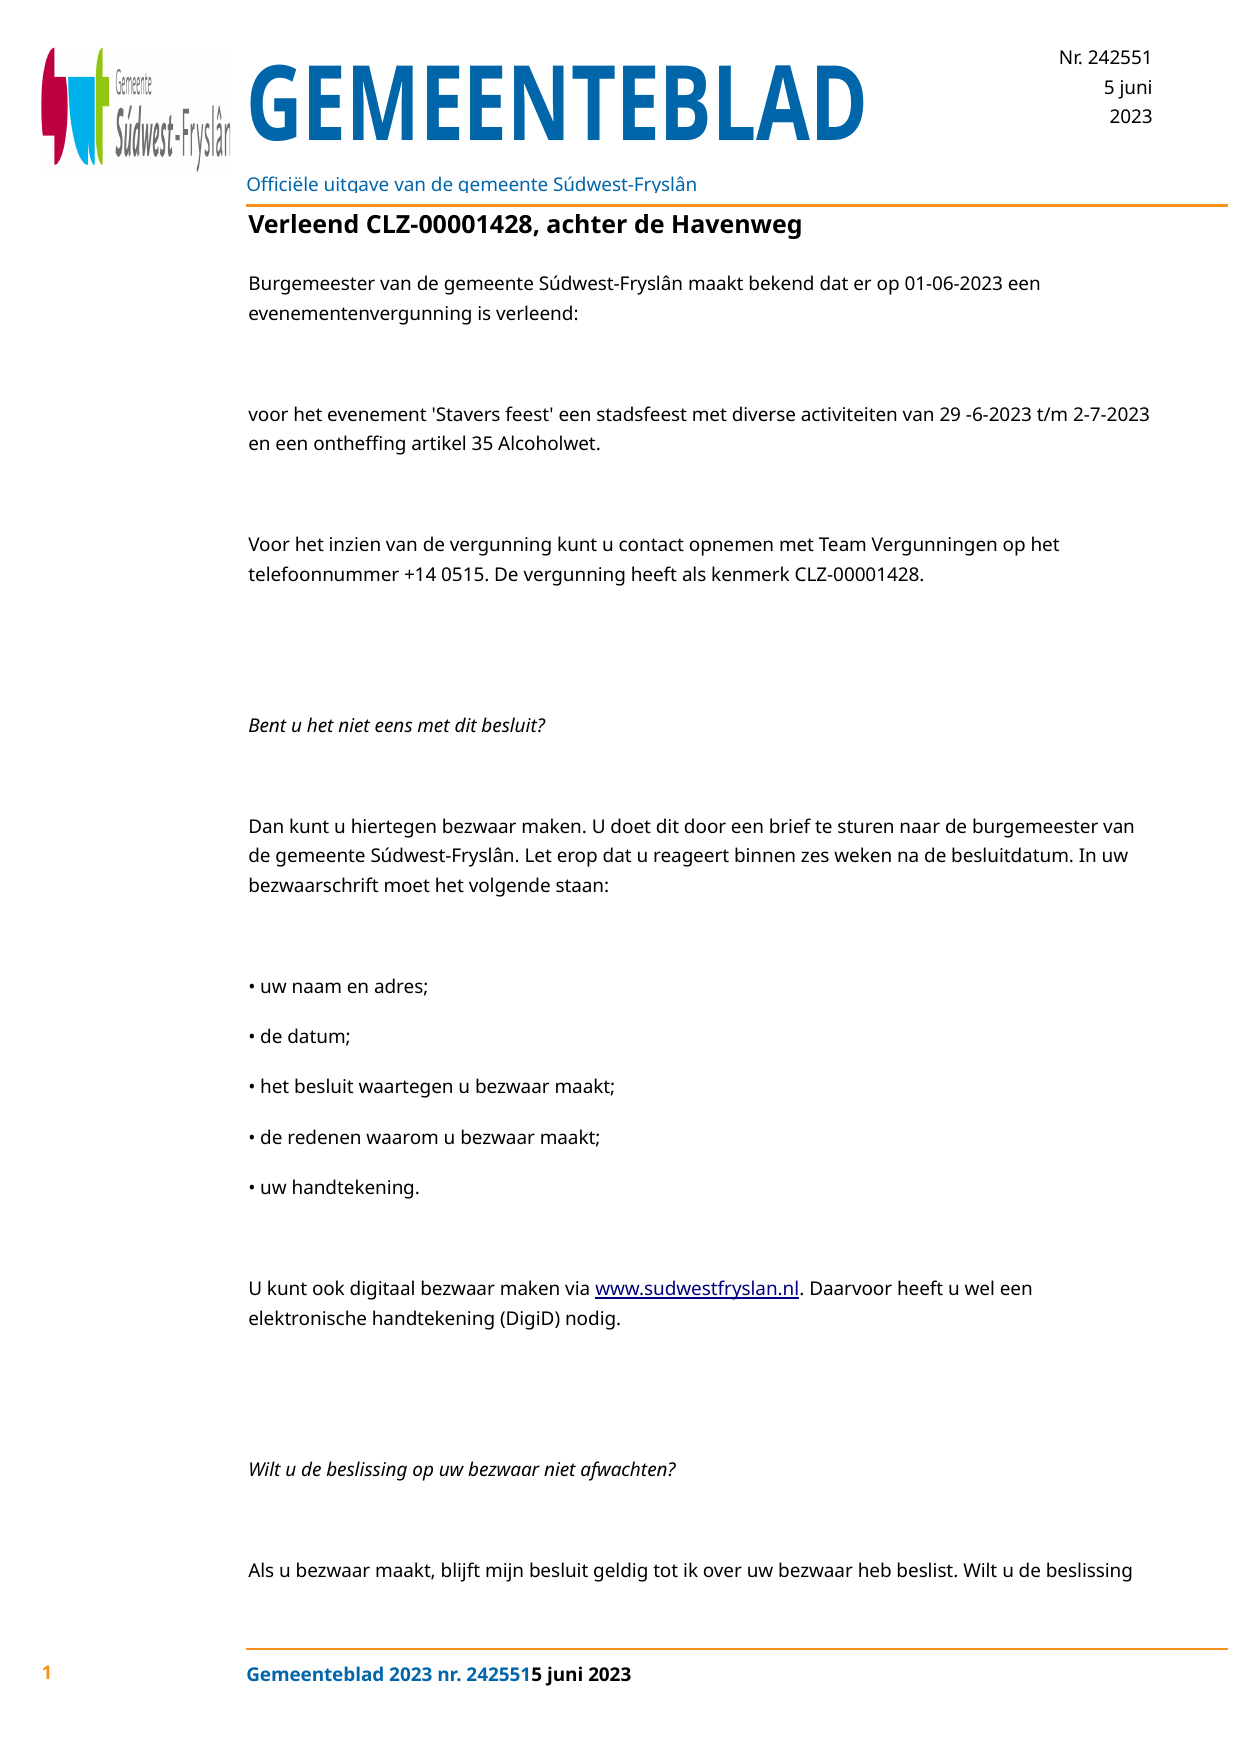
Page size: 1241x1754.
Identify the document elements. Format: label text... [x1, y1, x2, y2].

text • uw naam en adres; [248, 973, 1152, 998]
text • de redenen waarom u bezwaar maakt; [248, 1124, 1152, 1150]
text Verleend CLZ-00001428, achter de Havenweg [248, 207, 1152, 241]
text U kunt ook digitaal bezwaar maken via www.sudwestfryslan.nl. Daarvoor heeft u wel een elektronische handtekening (DigiD) nodig. [248, 1275, 1152, 1331]
text voor het evenement 'Stavers feest' een stadsfeest met diverse activiteiten van 29 -6-2023 t/m 2-7-2023 en een ontheffing artikel 35 Alcoholwet. [248, 401, 1152, 456]
text • de datum; [248, 1023, 1152, 1049]
text Als u bezwaar maakt, blijft mijn besluit geldig tot ik over uw bezwaar heb beslist. Wilt u de beslissing [248, 1557, 1152, 1583]
picture [41, 47, 231, 172]
text Bent u het niet eens met dit besluit? [248, 712, 1152, 738]
text • uw handtekening. [248, 1174, 1152, 1200]
text • het besluit waartegen u bezwaar maakt; [248, 1074, 1152, 1099]
text Wilt u de beslissing op uw bezwaar niet afwachten? [248, 1456, 1152, 1482]
text Burgemeester van de gemeente Súdwest-Fryslân maakt bekend dat er op 01-06-2023 een evenementenvergunning is verleend: [248, 270, 1152, 326]
text Dan kunt u hiertegen bezwaar maken. U doet dit door een brief te sturen naar de burgemeester van de gemeente Súdwest-Fryslân. Let erop dat u reageert binnen zes weken na de besluitdatum. In uw bezwaarschrift moet het volgende staan: [248, 813, 1152, 898]
text Voor het inzien van de vergunning kunt u contact opnemen met Team Vergunningen op het telefoonnummer +14 0515. De vergunning heeft als kenmerk CLZ-00001428. [248, 531, 1152, 586]
